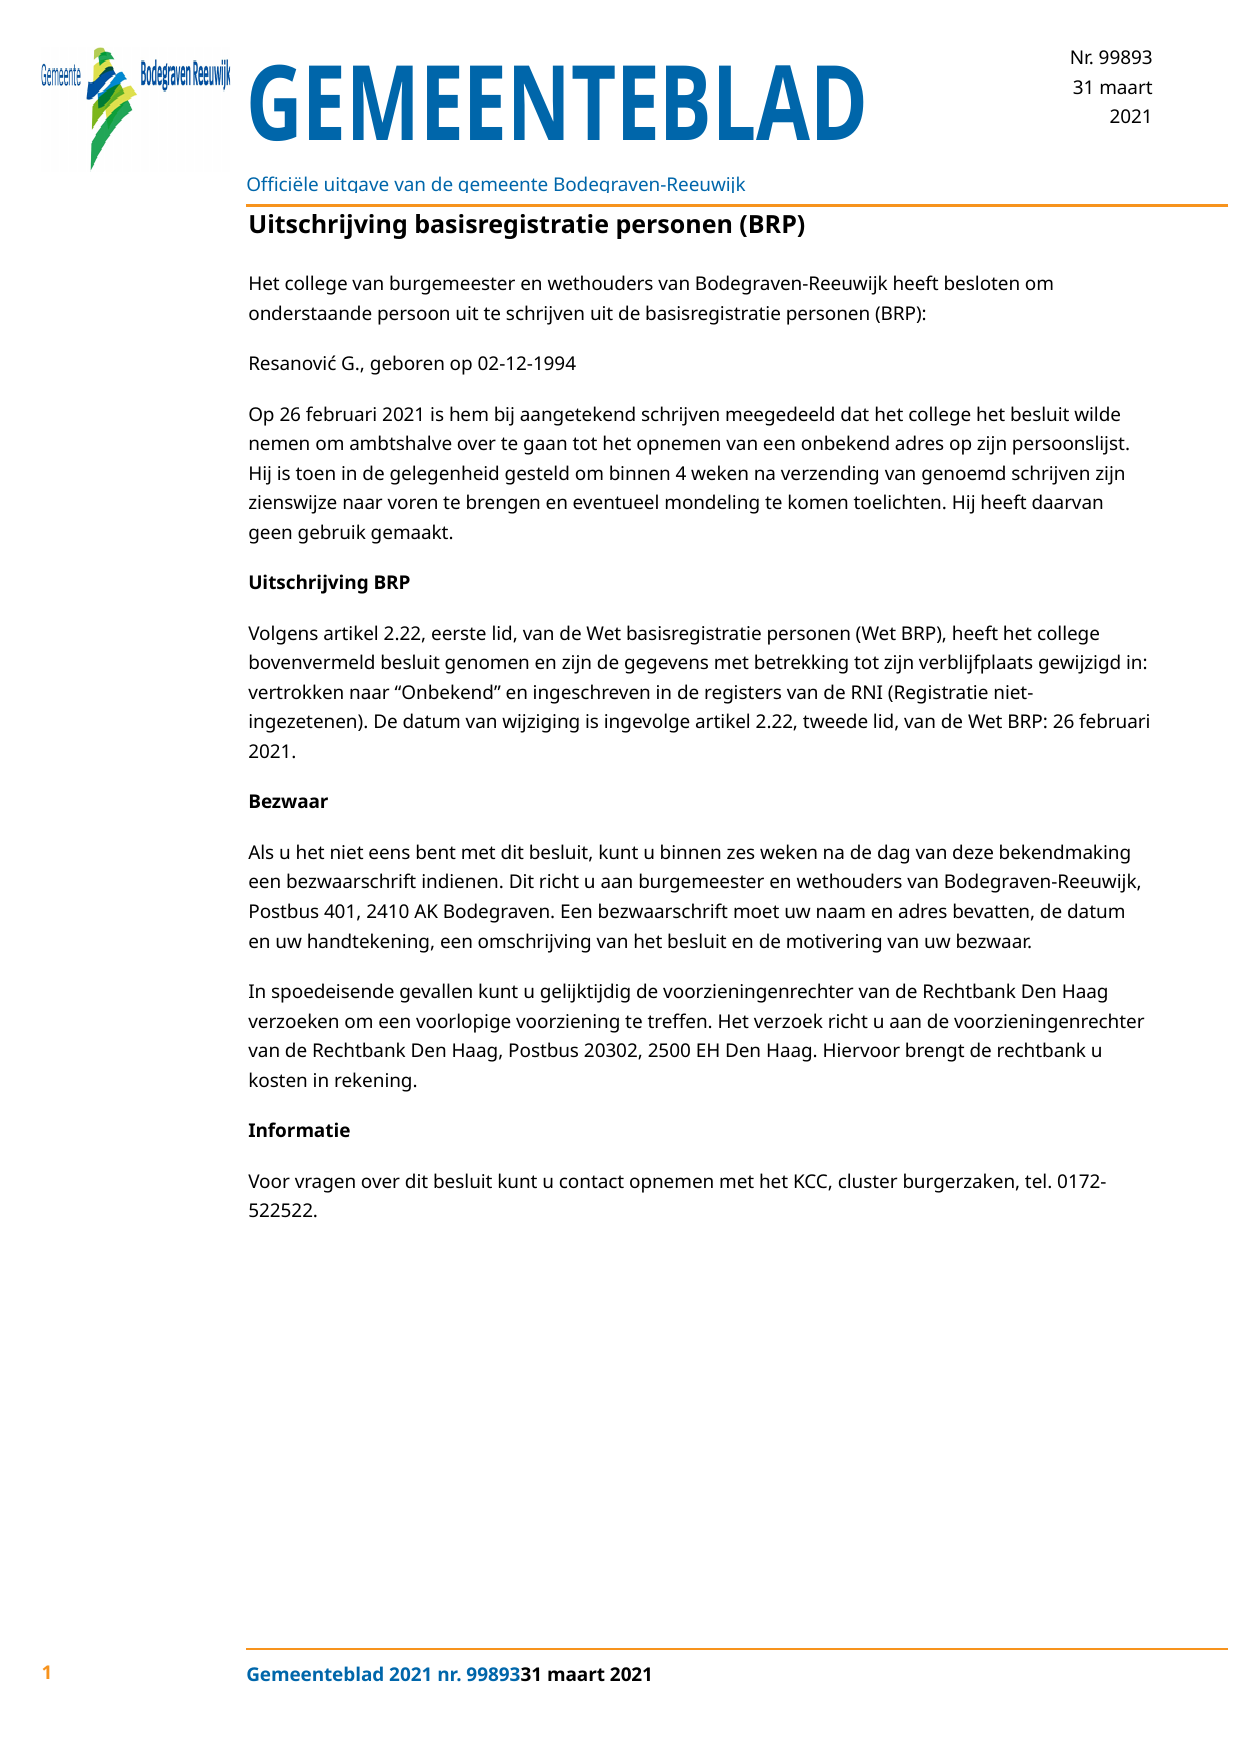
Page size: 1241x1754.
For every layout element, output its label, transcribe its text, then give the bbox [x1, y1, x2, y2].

text Informatie [248, 1117, 1152, 1143]
text Uitschrijving basisregistratie personen (BRP) [248, 207, 1152, 241]
text In spoedeisende gevallen kunt u gelijktijdig de voorzieningenrechter van de Rechtbank Den Haag verzoeken om een voorlopige voorziening te treffen. Het verzoek richt u aan de voorzieningenrechter van de Rechtbank Den Haag, Postbus 20302, 2500 EH Den Haag. Hiervoor brengt de rechtbank u kosten in rekening. [248, 978, 1152, 1093]
text Het college van burgemeester en wethouders van Bodegraven-Reeuwijk heeft besloten om onderstaande persoon uit te schrijven uit de basisregistratie personen (BRP): [248, 270, 1152, 326]
text Resanović G., geboren op 02-12-1994 [248, 350, 1152, 376]
text Voor vragen over dit besluit kunt u contact opnemen met het KCC, cluster burgerzaken, tel. 0172-522522. [248, 1168, 1152, 1223]
text Bezwaar [248, 789, 1152, 814]
text Uitschrijving BRP [248, 569, 1152, 595]
text Als u het niet eens bent met dit besluit, kunt u binnen zes weken na de dag van deze bekendmaking een bezwaarschrift indienen. Dit richt u aan burgemeester en wethouders van Bodegraven-Reeuwijk, Postbus 401, 2410 AK Bodegraven. Een bezwaarschrift moet uw naam en adres bevatten, de datum en uw handtekening, een omschrijving van het besluit en de motivering van uw bezwaar. [248, 839, 1152, 953]
text Op 26 februari 2021 is hem bij aangetekend schrijven meegedeeld dat het college het besluit wilde nemen om ambtshalve over te gaan tot het opnemen van een onbekend adres op zijn persoonslijst. Hij is toen in de gelegenheid gesteld om binnen 4 weken na verzending van genoemd schrijven zijn zienswijze naar voren te brengen en eventueel mondeling te komen toelichten. Hij heeft daarvan geen gebruik gemaakt. [248, 401, 1152, 545]
text Volgens artikel 2.22, eerste lid, van de Wet basisregistratie personen (Wet BRP), heeft het college bovenvermeld besluit genomen en zijn de gegevens met betrekking tot zijn verblijfplaats gewijzigd in: vertrokken naar “Onbekend” en ingeschreven in de registers van de RNI (Registratie niet-ingezetenen). De datum van wijziging is ingevolge artikel 2.22, tweede lid, van de Wet BRP: 26 februari 2021. [248, 620, 1152, 764]
picture [41, 47, 231, 172]
